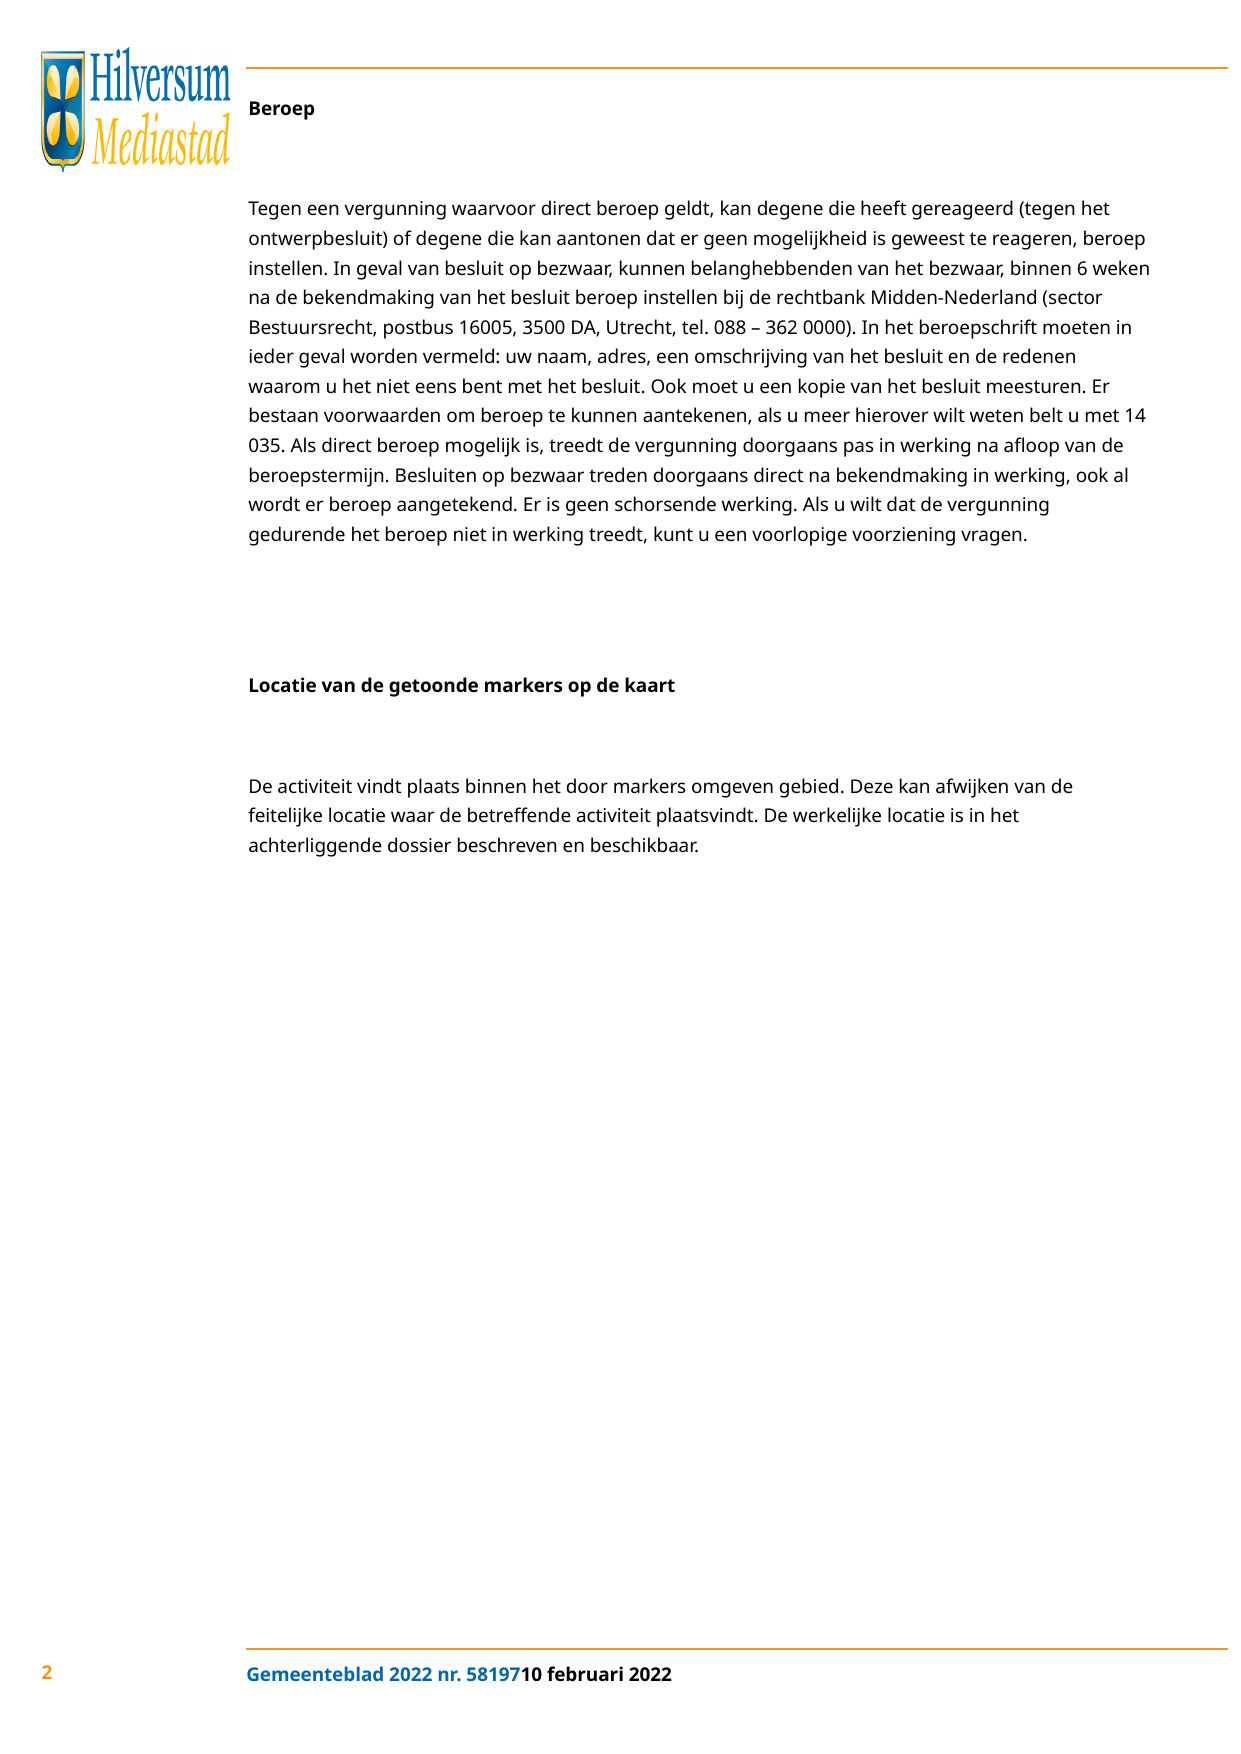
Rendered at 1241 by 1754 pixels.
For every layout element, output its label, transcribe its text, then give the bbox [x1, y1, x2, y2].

text Beroep [248, 95, 1152, 121]
text De activiteit vindt plaats binnen het door markers omgeven gebied. Deze kan afwijken van de feitelijke locatie waar de betreffende activiteit plaatsvindt. De werkelijke locatie is in het achterliggende dossier beschreven en beschikbaar. [248, 773, 1152, 858]
text Locatie van de getoonde markers op de kaart [248, 672, 1152, 698]
text Tegen een vergunning waarvoor direct beroep geldt, kan degene die heeft gereageerd (tegen het ontwerpbesluit) of degene die kan aantonen dat er geen mogelijkheid is geweest te reageren, beroep instellen. In geval van besluit op bezwaar, kunnen belanghebbenden van het bezwaar, binnen 6 weken na de bekendmaking van het besluit beroep instellen bij de rechtbank Midden-Nederland (sector Bestuursrecht, postbus 16005, 3500 DA, Utrecht, tel. 088 – 362 0000). In het beroepschrift moeten in ieder geval worden vermeld: uw naam, adres, een omschrijving van het besluit en de redenen waarom u het niet eens bent met het besluit. Ook moet u een kopie van het besluit meesturen. Er bestaan voorwaarden om beroep te kunnen aantekenen, als u meer hierover wilt weten belt u met 14 035. Als direct beroep mogelijk is, treedt de vergunning doorgaans pas in werking na afloop van de beroepstermijn. Besluiten op bezwaar treden doorgaans direct na bekendmaking in werking, ook al wordt er beroep aangetekend. Er is geen schorsende werking. Als u wilt dat de vergunning gedurende het beroep niet in werking treedt, kunt u een voorlopige voorziening vragen. [248, 196, 1152, 547]
picture [41, 47, 231, 172]
